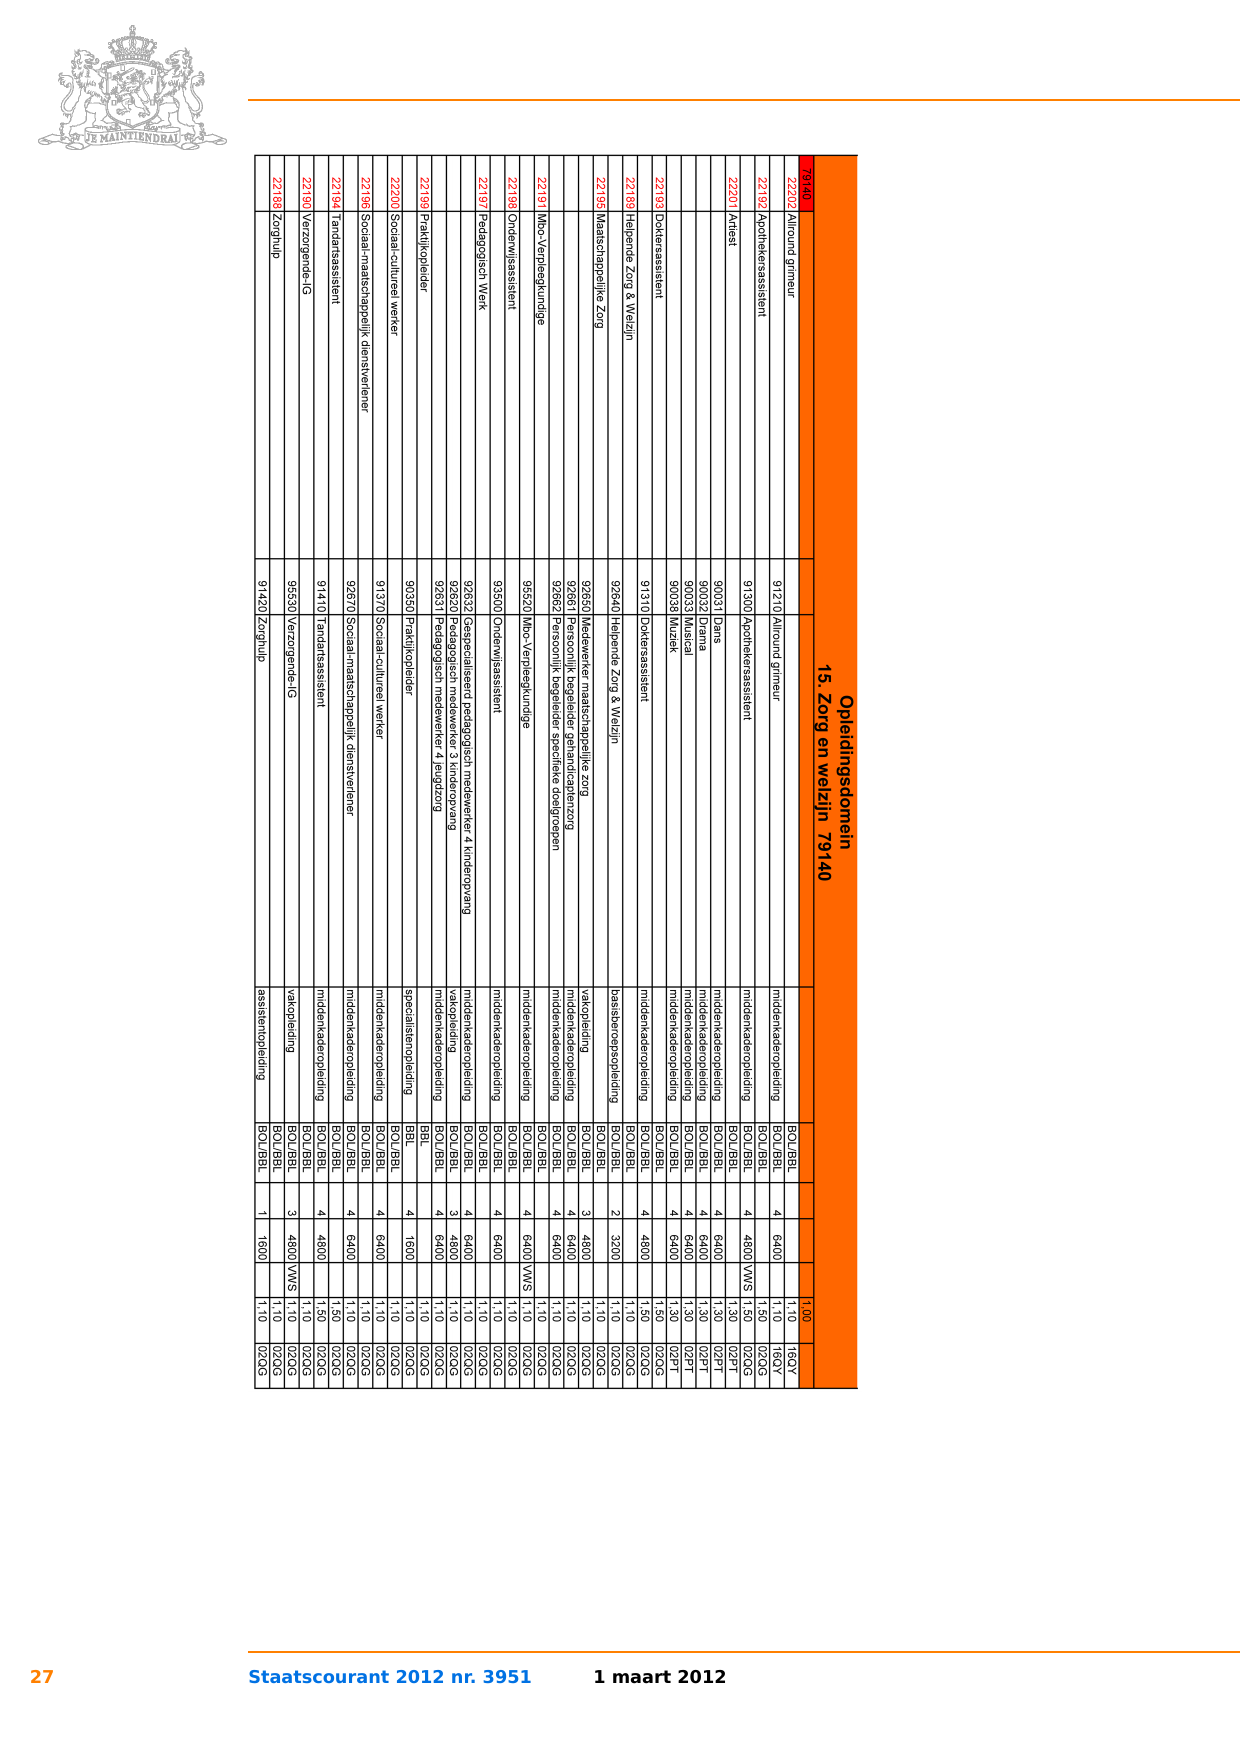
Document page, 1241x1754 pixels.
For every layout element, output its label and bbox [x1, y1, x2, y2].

picture [38, 25, 227, 150]
picture [248, 151, 863, 1392]
